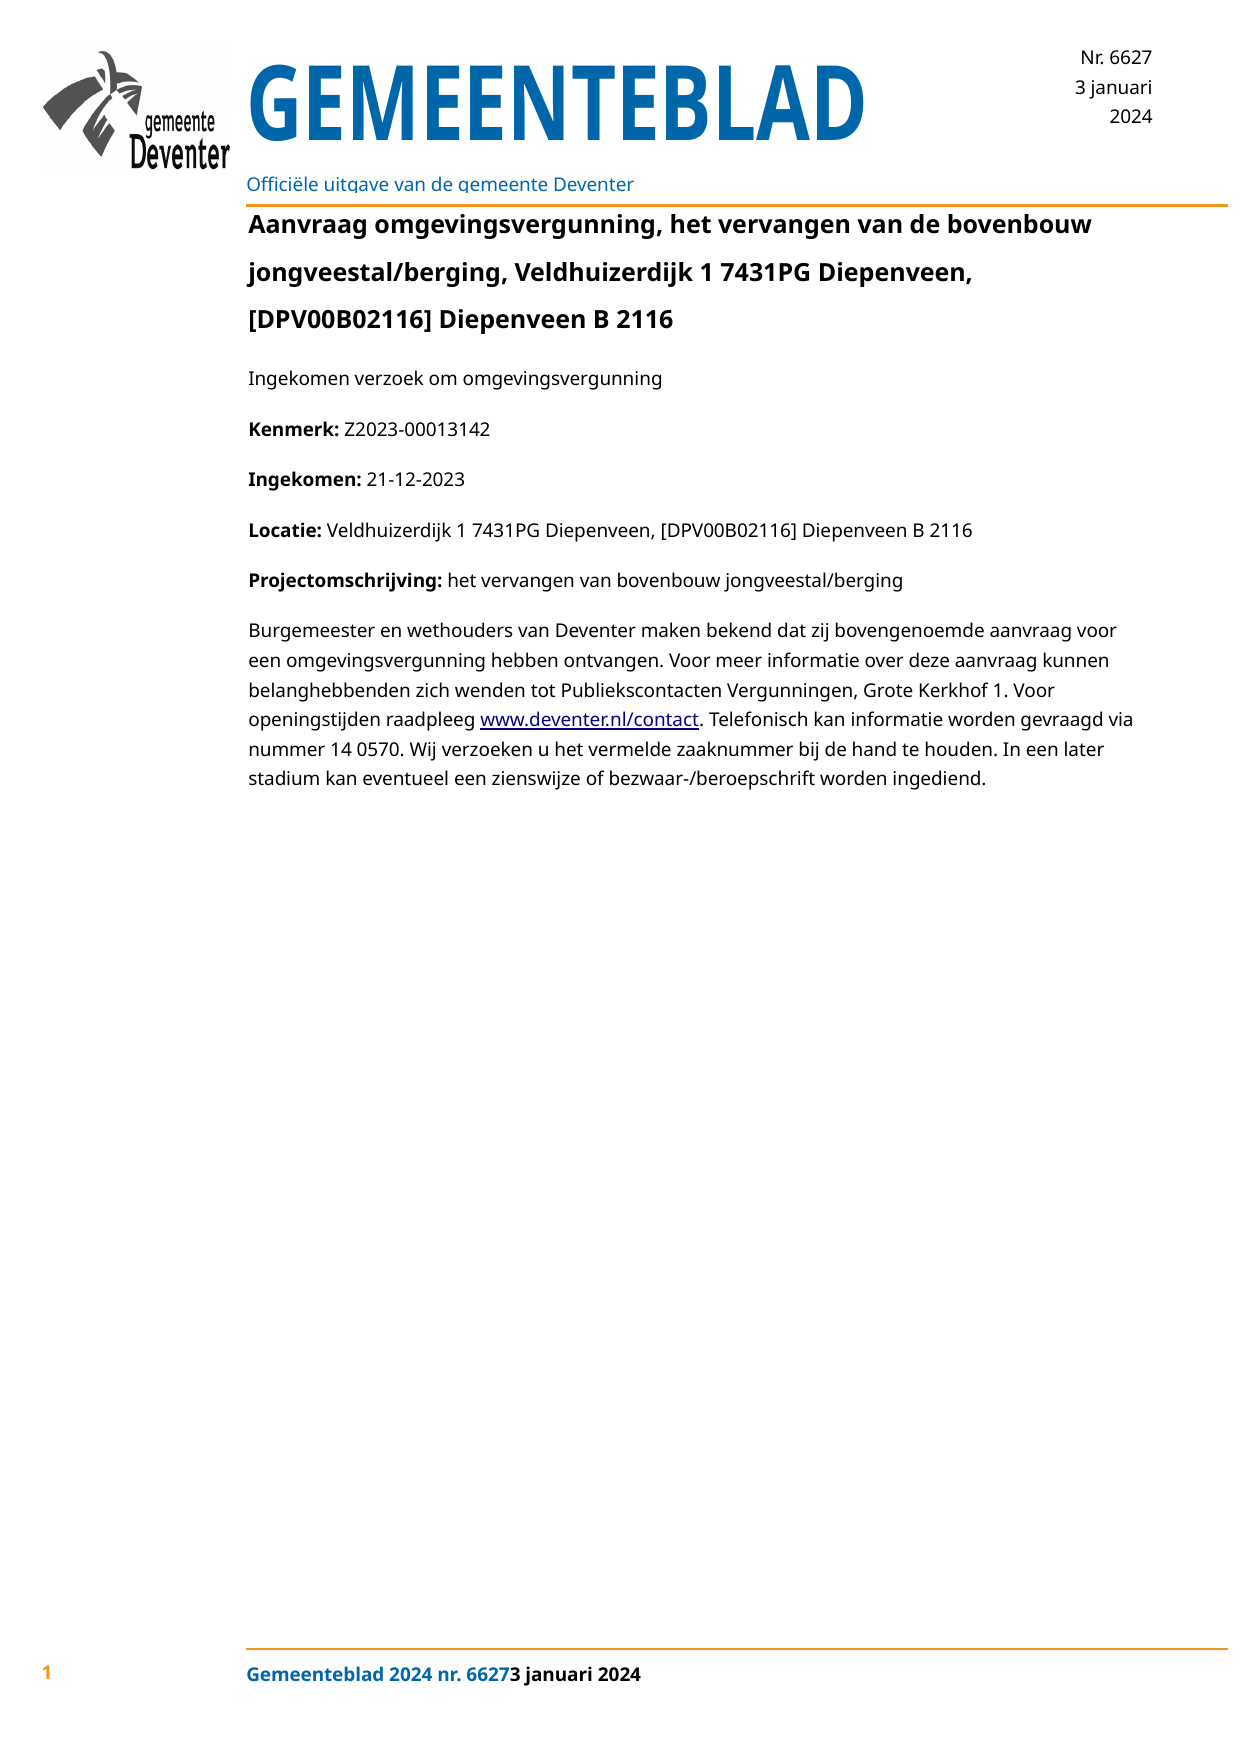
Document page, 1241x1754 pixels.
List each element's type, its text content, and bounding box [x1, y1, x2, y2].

text Projectomschrijving: het vervangen van bovenbouw jongveestal/berging [248, 567, 1152, 593]
text Locatie: Veldhuizerdijk 1 7431PG Diepenveen, [DPV00B02116] Diepenveen B 2116 [248, 517, 1152, 542]
text Burgemeester en wethouders van Deventer maken bekend dat zij bovengenoemde aanvraag voor een omgevingsvergunning hebben ontvangen. Voor meer informatie over deze aanvraag kunnen belanghebbenden zich wenden tot Publiekscontacten Vergunningen, Grote Kerkhof 1. Voor openingstijden raadpleeg www.deventer.nl/contact. Telefonisch kan informatie worden gevraagd via nummer 14 0570. Wij verzoeken u het vermelde zaaknummer bij de hand te houden. In een later stadium kan eventueel een zienswijze of bezwaar-/beroepschrift worden ingediend. [248, 618, 1152, 791]
picture [41, 47, 231, 172]
text Ingekomen: 21-12-2023 [248, 466, 1152, 492]
text Aanvraag omgevingsvergunning, het vervangen van de bovenbouw jongveestal/berging, Veldhuizerdijk 1 7431PG Diepenveen, [DPV00B02116] Diepenveen B 2116 [248, 207, 1152, 336]
text Kenmerk: Z2023-00013142 [248, 416, 1152, 442]
text Ingekomen verzoek om omgevingsvergunning [248, 366, 1152, 391]
